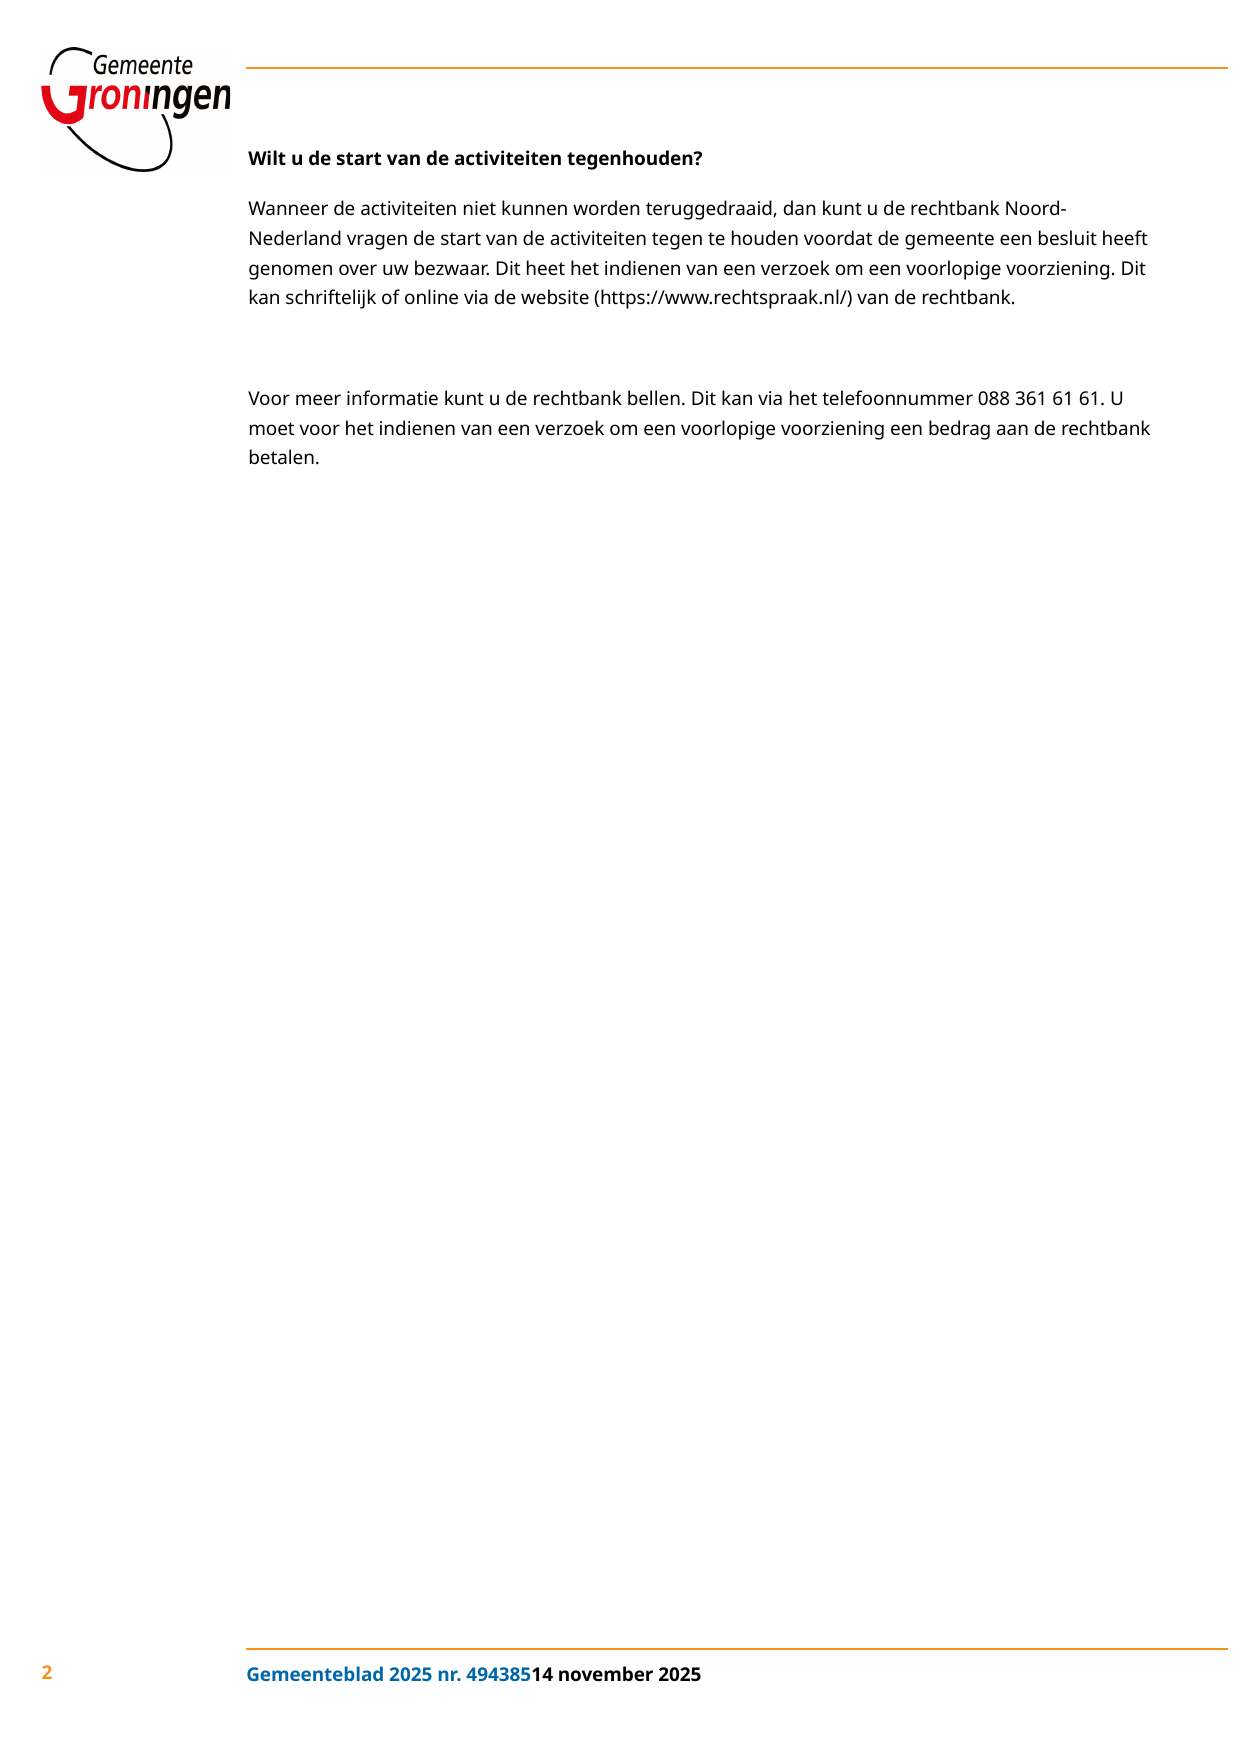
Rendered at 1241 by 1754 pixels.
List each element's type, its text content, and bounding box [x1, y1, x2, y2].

text Voor meer informatie kunt u de rechtbank bellen. Dit kan via het telefoonnummer 088 361 61 61. U moet voor het indienen van een verzoek om een voorlopige voorziening een bedrag aan de rechtbank betalen. [248, 385, 1152, 470]
text Wanneer de activiteiten niet kunnen worden teruggedraaid, dan kunt u de rechtbank Noord-Nederland vragen de start van de activiteiten tegen te houden voordat de gemeente een besluit heeft genomen over uw bezwaar. Dit heet het indienen van een verzoek om een voorlopige voorziening. Dit kan schriftelijk of online via de website (https://www.rechtspraak.nl/) van de rechtbank. [248, 196, 1152, 310]
picture [41, 47, 231, 172]
text Wilt u de start van de activiteiten tegenhouden? [248, 145, 1152, 171]
